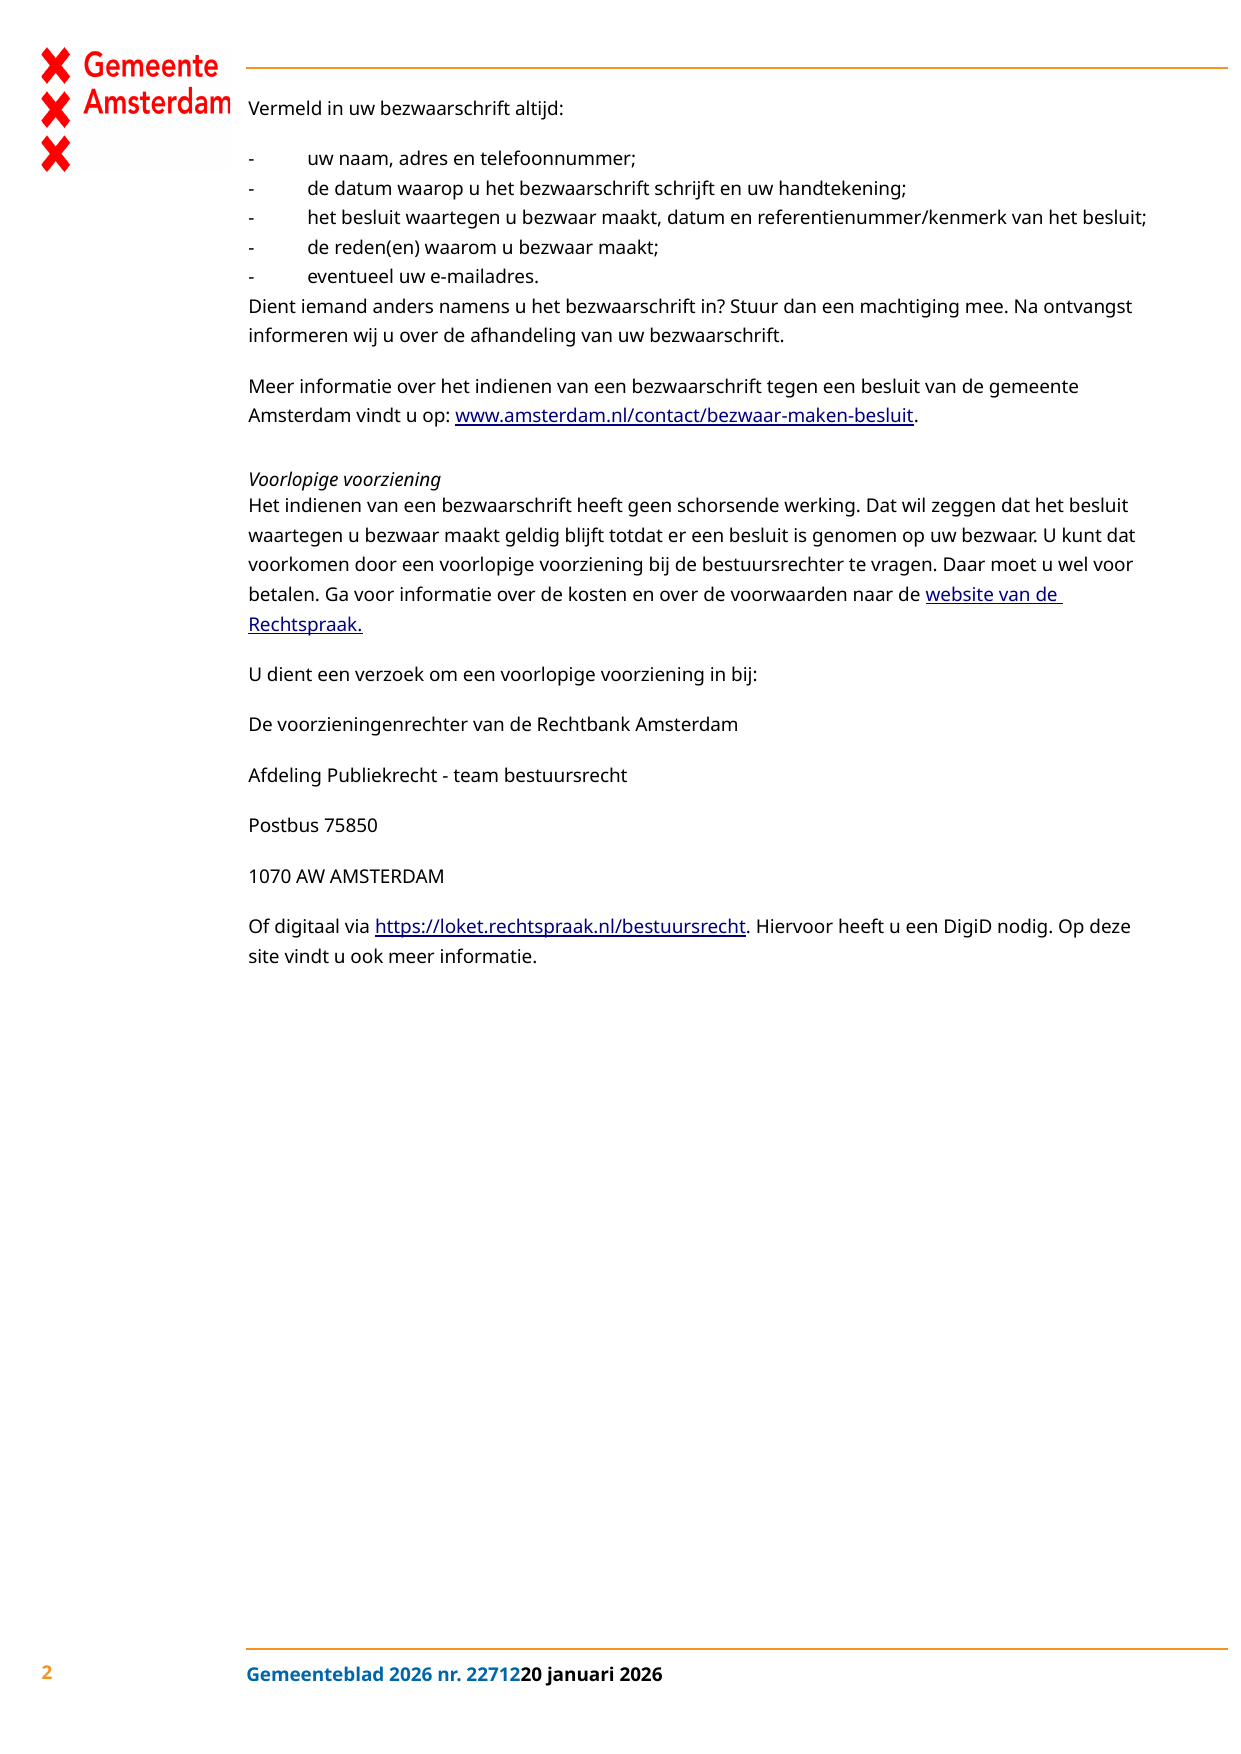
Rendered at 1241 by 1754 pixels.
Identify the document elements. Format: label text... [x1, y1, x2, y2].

list eventueel uw e-mailadres. [248, 263, 1152, 289]
text Afdeling Publiekrecht - team bestuursrecht [248, 762, 1152, 788]
text U dient een verzoek om een voorlopige voorziening in bij: [248, 661, 1152, 687]
list de reden(en) waarom u bezwaar maakt; [248, 234, 1152, 260]
text De voorzieningenrechter van de Rechtbank Amsterdam [248, 712, 1152, 737]
text 1070 AW AMSTERDAM [248, 863, 1152, 888]
text Dient iemand anders namens u het bezwaarschrift in? Stuur dan een machtiging mee. Na ontvangst informeren wij u over de afhandeling van uw bezwaarschrift. [248, 293, 1152, 348]
text Vermeld in uw bezwaarschrift altijd: [248, 95, 1152, 121]
text Of digitaal via https://loket.rechtspraak.nl/bestuursrecht. Hiervoor heeft u een DigiD nodig. Op deze site vindt u ook meer informatie. [248, 913, 1152, 968]
picture [41, 47, 231, 172]
list de datum waarop u het bezwaarschrift schrijft en uw handtekening; [248, 175, 1152, 201]
text Meer informatie over het indienen van een bezwaarschrift tegen een besluit van de gemeente Amsterdam vindt u op: www.amsterdam.nl/contact/bezwaar-maken-besluit. [248, 373, 1152, 428]
list het besluit waartegen u bezwaar maakt, datum en referentienummer/kenmerk van het besluit; [248, 204, 1152, 230]
list uw naam, adres en telefoonnummer; [248, 145, 1152, 171]
text Voorlopige voorziening [248, 467, 1152, 492]
text Postbus 75850 [248, 812, 1152, 838]
text Het indienen van een bezwaarschrift heeft geen schorsende werking. Dat wil zeggen dat het besluit waartegen u bezwaar maakt geldig blijft totdat er een besluit is genomen op uw bezwaar. U kunt dat voorkomen door een voorlopige voorziening bij de bestuursrechter te vragen. Daar moet u wel voor betalen. Ga voor informatie over de kosten en over de voorwaarden naar de website van de Rechtspraak. [248, 492, 1152, 636]
